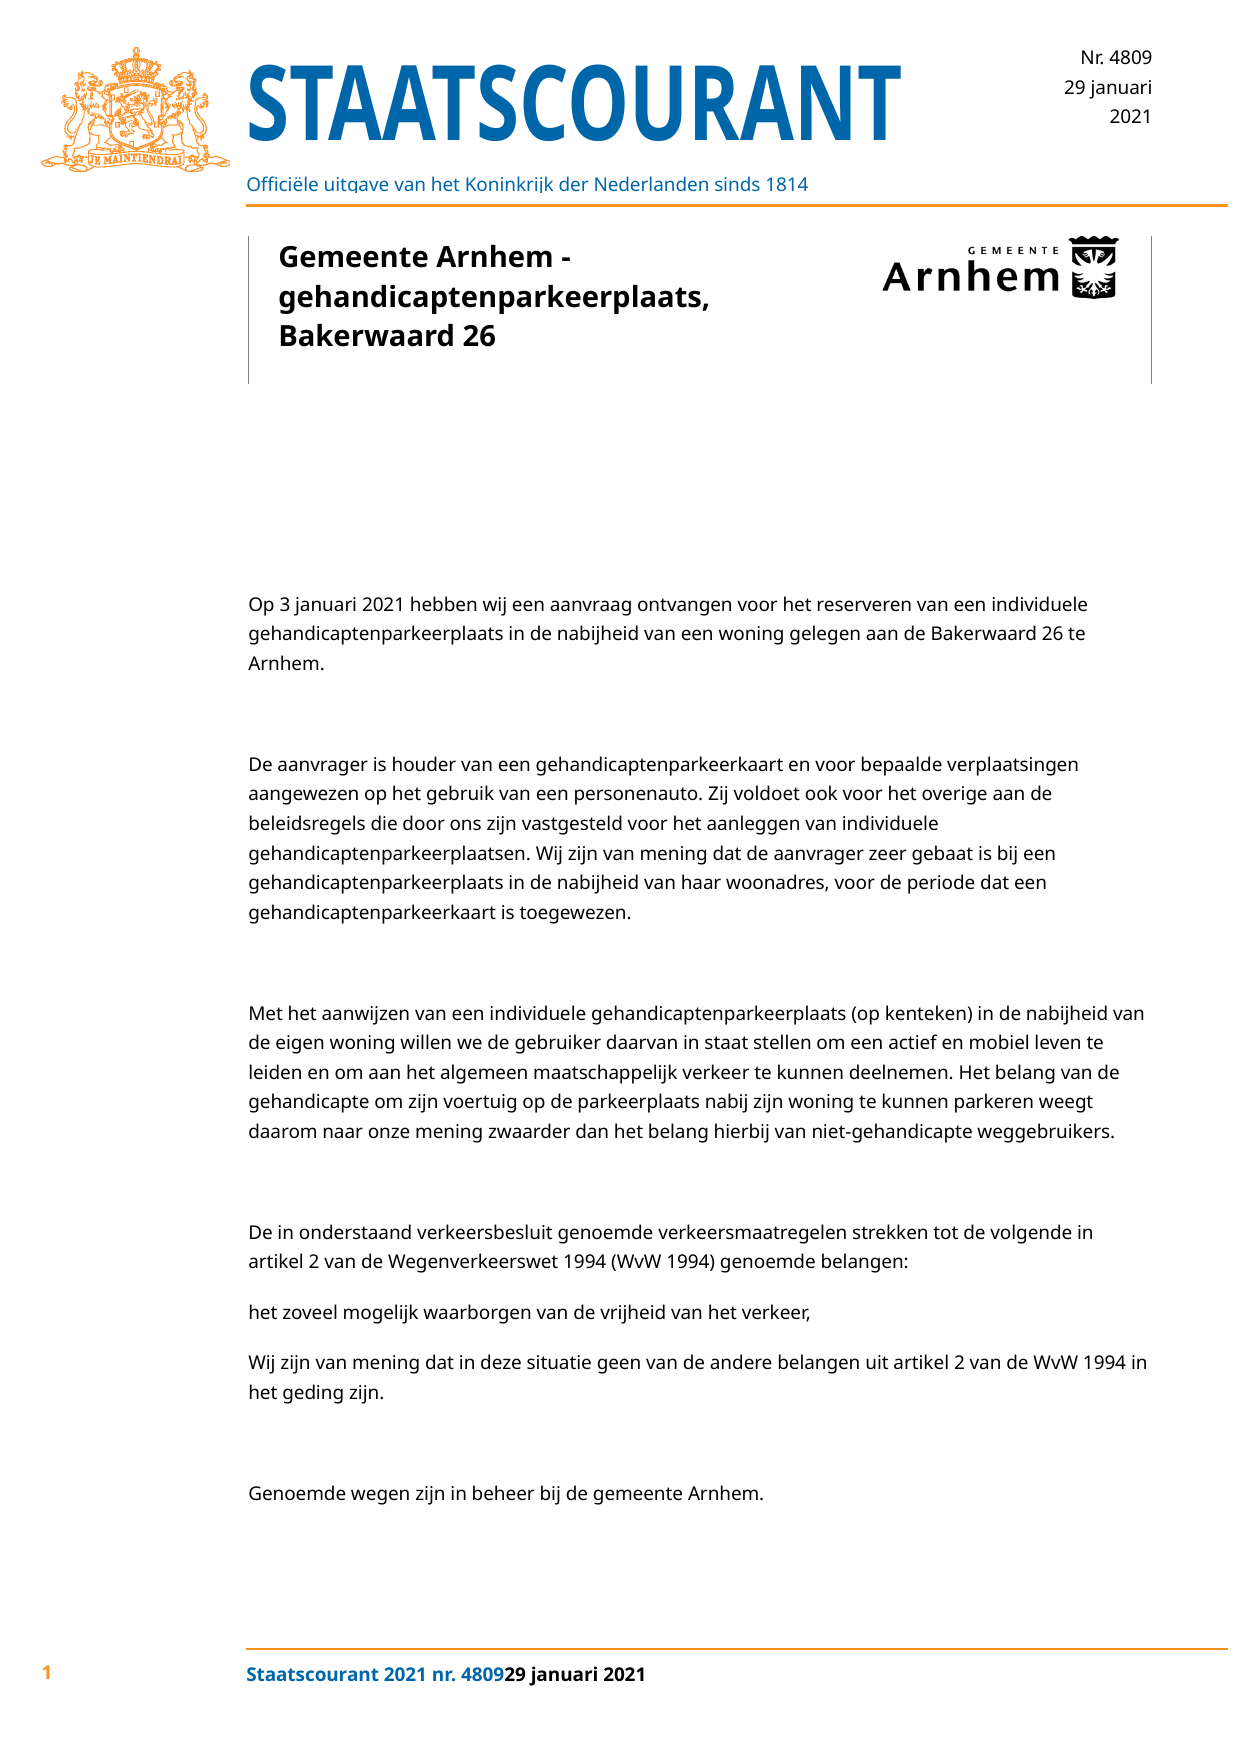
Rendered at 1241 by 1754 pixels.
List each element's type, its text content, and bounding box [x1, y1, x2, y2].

text Wij zijn van mening dat in deze situatie geen van de andere belangen uit artikel 2 van de WvW 1994 in het geding zijn. [248, 1349, 1152, 1404]
text het zoveel mogelijk waarborgen van de vrijheid van het verkeer, [248, 1299, 1152, 1324]
picture [882, 236, 1119, 299]
text De aanvrager is houder van een gehandicaptenparkeerkaart en voor bepaalde verplaatsingen aangewezen op het gebruik van een personenauto. Zij voldoet ook voor het overige aan de beleidsregels die door ons zijn vastgesteld voor het aanleggen van individuele gehandicaptenparkeerplaatsen. Wij zijn van mening dat de aanvrager zeer gebaat is bij een gehandicaptenparkeerplaats in de nabijheid van haar woonadres, voor de periode dat een gehandicaptenparkeerkaart is toegewezen. [248, 751, 1152, 924]
picture [41, 47, 231, 172]
text De in onderstaand verkeersbesluit genoemde verkeersmaatregelen strekken tot de volgende in artikel 2 van de Wegenverkeerswet 1994 (WvW 1994) genoemde belangen: [248, 1219, 1152, 1274]
text Met het aanwijzen van een individuele gehandicaptenparkeerplaats (op kenteken) in de nabijheid van de eigen woning willen we de gebruiker daarvan in staat stellen om een actief en mobiel leven te leiden en om aan het algemeen maatschappelijk verkeer te kunnen deelnemen. Het belang van de gehandicapte om zijn voertuig op de parkeerplaats nabij zijn woning te kunnen parkeren weegt daarom naar onze mening zwaarder dan het belang hierbij van niet-gehandicapte weggebruikers. [248, 1000, 1152, 1144]
table_header Gemeente Arnhem - gehandicaptenparkeerplaats, Bakerwaard 26 [249, 236, 850, 384]
table_header [850, 236, 1151, 384]
text Op 3 januari 2021 hebben wij een aanvraag ontvangen voor het reserveren van een individuele gehandicaptenparkeerplaats in de nabijheid van een woning gelegen aan de Bakerwaard 26 te Arnhem. [248, 591, 1152, 676]
text Genoemde wegen zijn in beheer bij de gemeente Arnhem. [248, 1480, 1152, 1505]
